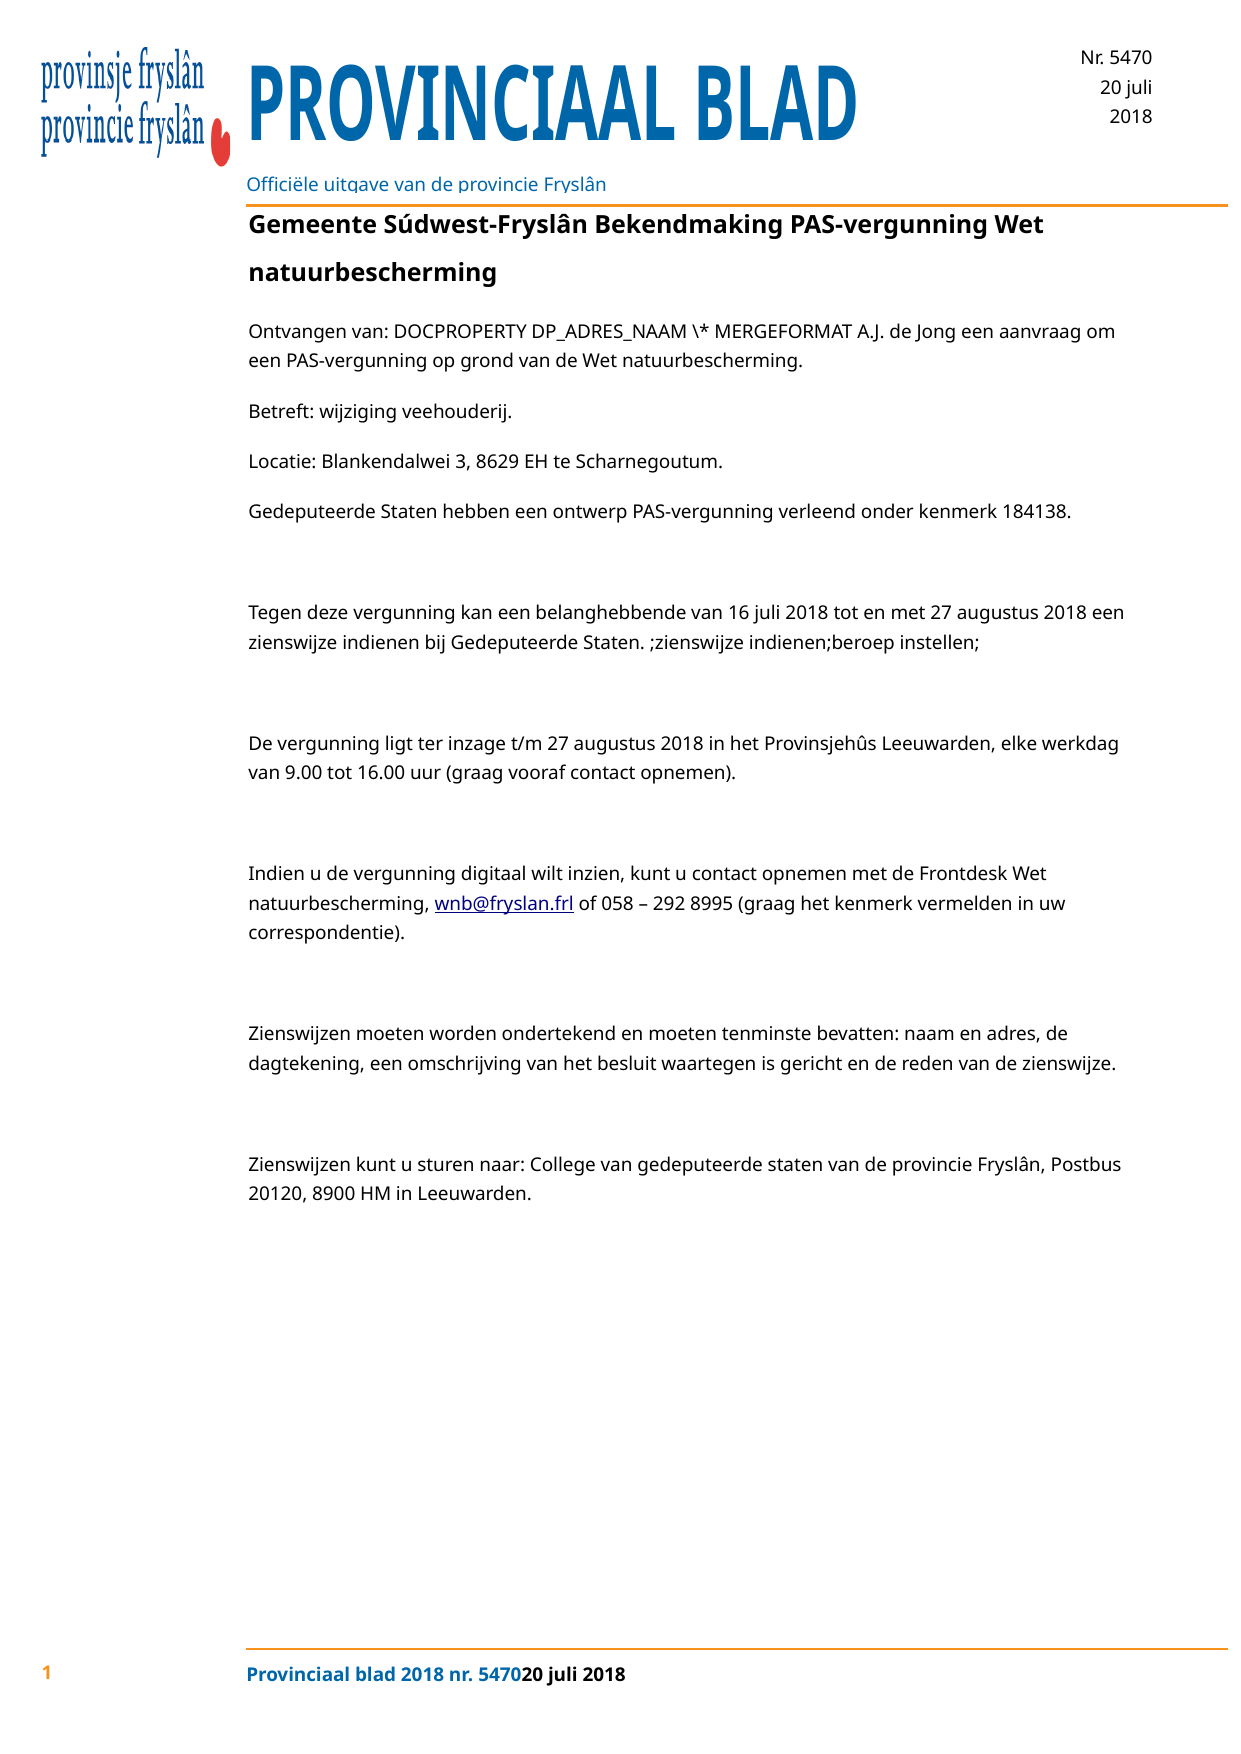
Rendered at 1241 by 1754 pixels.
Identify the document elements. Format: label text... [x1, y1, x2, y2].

text Zienswijzen kunt u sturen naar: College van gedeputeerde staten van de provincie Fryslân, Postbus 20120, 8900 HM in Leeuwarden. [248, 1151, 1152, 1206]
text Gedeputeerde Staten hebben een ontwerp PAS-vergunning verleend onder kenmerk 184138. [248, 499, 1152, 524]
picture [41, 47, 231, 172]
text Ontvangen van: DOCPROPERTY DP_ADRES_NAAM \* MERGEFORMAT A.J. de Jong een aanvraag om een PAS-vergunning op grond van de Wet natuurbescherming. [248, 318, 1152, 373]
text Gemeente Súdwest-Fryslân Bekendmaking PAS-vergunning Wet natuurbescherming [248, 207, 1152, 288]
text Locatie: Blankendalwei 3, 8629 EH te Scharnegoutum. [248, 448, 1152, 474]
text De vergunning ligt ter inzage t/m 27 augustus 2018 in het Provinsjehûs Leeuwarden, elke werkdag van 9.00 tot 16.00 uur (graag vooraf contact opnemen). [248, 730, 1152, 785]
text Indien u de vergunning digitaal wilt inzien, kunt u contact opnemen met de Frontdesk Wet natuurbescherming, wnb@fryslan.frl of 058 – 292 8995 (graag het kenmerk vermelden in uw correspondentie). [248, 860, 1152, 945]
text Tegen deze vergunning kan een belanghebbende van 16 juli 2018 tot en met 27 augustus 2018 een zienswijze indienen bij Gedeputeerde Staten. ;zienswijze indienen;beroep instellen; [248, 599, 1152, 655]
text Betreft: wijziging veehouderij. [248, 398, 1152, 424]
text Zienswijzen moeten worden ondertekend en moeten tenminste bevatten: naam en adres, de dagtekening, een omschrijving van het besluit waartegen is gericht en de reden van de zienswijze. [248, 1020, 1152, 1076]
